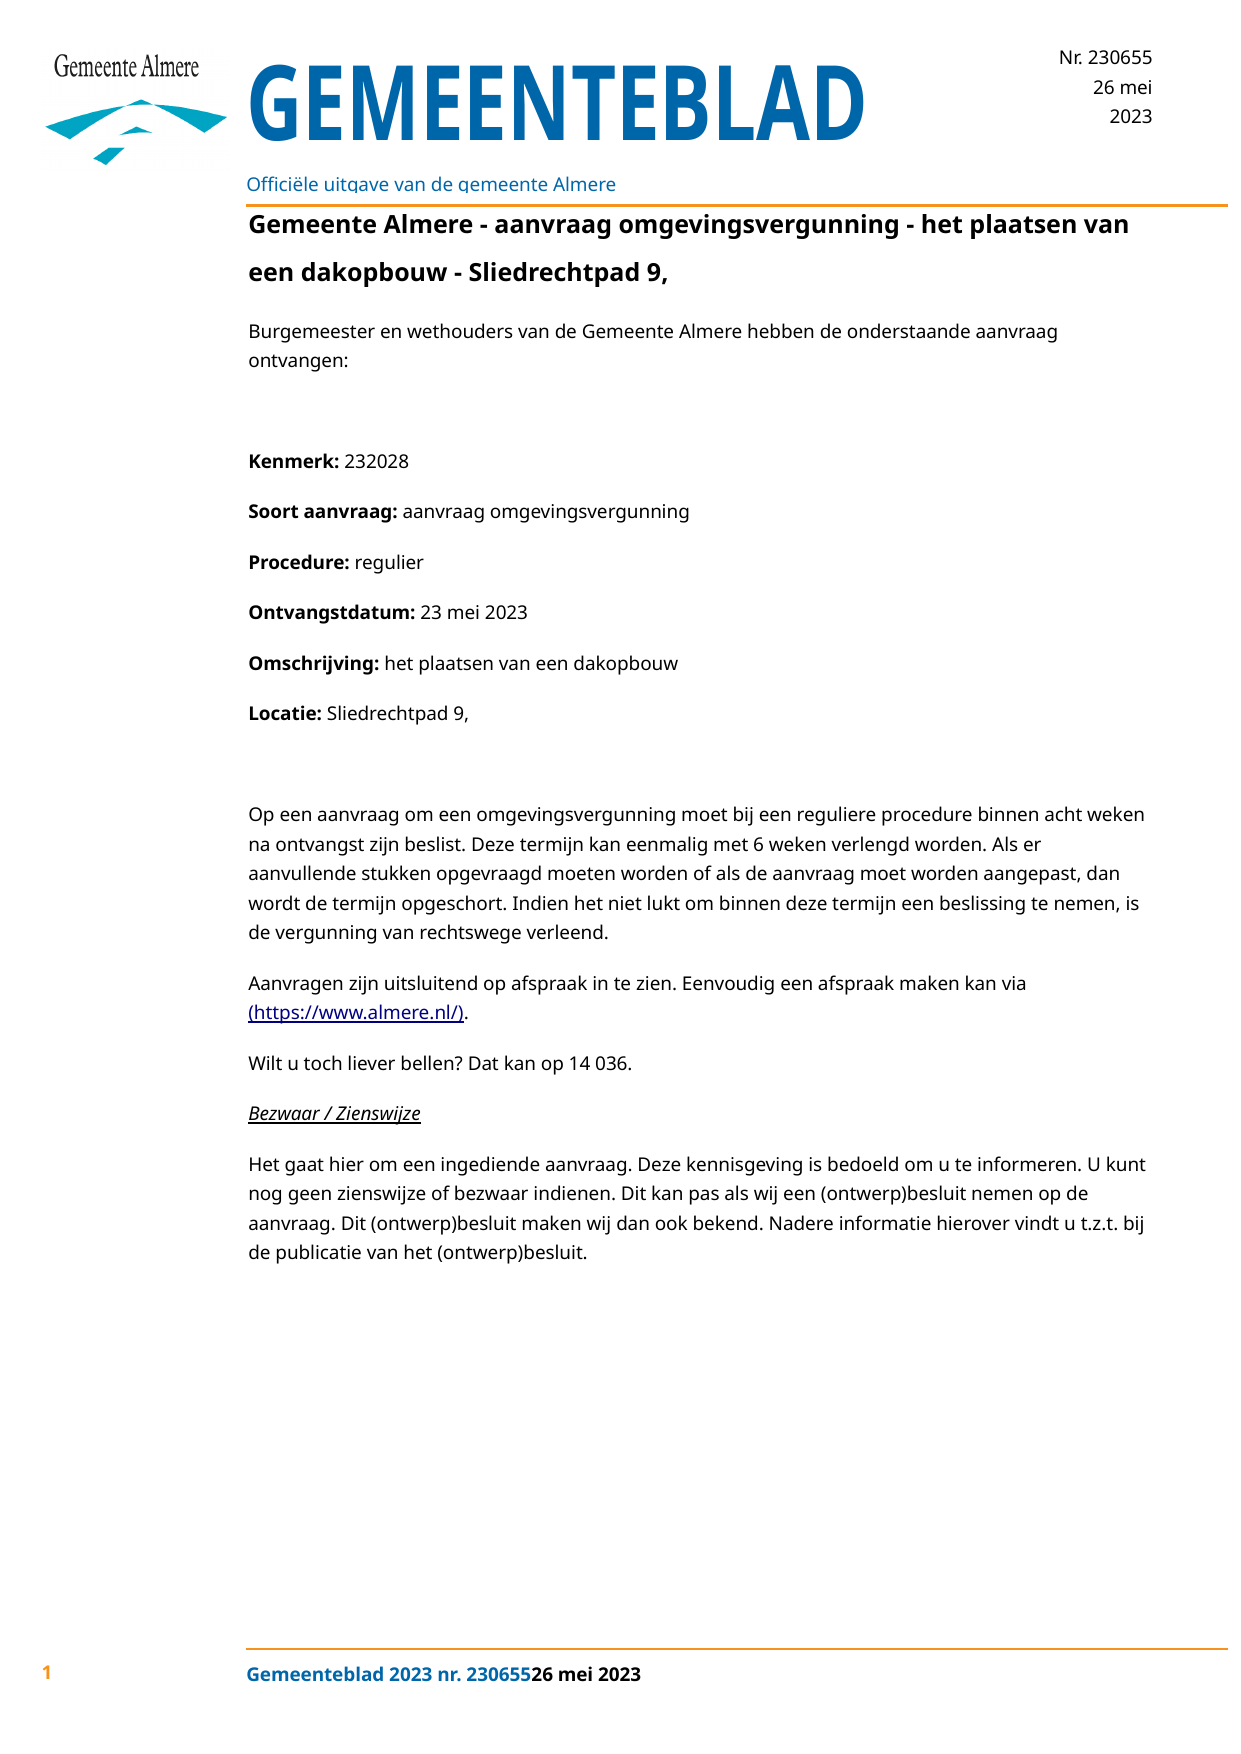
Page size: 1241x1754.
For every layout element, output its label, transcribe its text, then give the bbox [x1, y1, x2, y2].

text Het gaat hier om een ingediende aanvraag. Deze kennisgeving is bedoeld om u te informeren. U kunt nog geen zienswijze of bezwaar indienen. Dit kan pas als wij een (ontwerp)besluit nemen op de aanvraag. Dit (ontwerp)besluit maken wij dan ook bekend. Nadere informatie hierover vindt u t.z.t. bij de publicatie van het (ontwerp)besluit. [248, 1151, 1152, 1265]
text Op een aanvraag om een omgevingsvergunning moet bij een reguliere procedure binnen acht weken na ontvangst zijn beslist. Deze termijn kan eenmalig met 6 weken verlengd worden. Als er aanvullende stukken opgevraagd moeten worden of als de aanvraag moet worden aangepast, dan wordt de termijn opgeschort. Indien het niet lukt om binnen deze termijn een beslissing te nemen, is de vergunning van rechtswege verleend. [248, 801, 1152, 945]
text Wilt u toch liever bellen? Dat kan op 14 036. [248, 1050, 1152, 1076]
text Aanvragen zijn uitsluitend op afspraak in te zien. Eenvoudig een afspraak maken kan via (https://www.almere.nl/). [248, 970, 1152, 1025]
text Bezwaar / Zienswijze [248, 1100, 1152, 1126]
picture [41, 47, 231, 172]
text Omschrijving: het plaatsen van een dakopbouw [248, 650, 1152, 676]
text Procedure: regulier [248, 549, 1152, 575]
text Gemeente Almere - aanvraag omgevingsvergunning - het plaatsen van een dakopbouw - Sliedrechtpad 9, [248, 207, 1152, 288]
text Kenmerk: 232028 [248, 448, 1152, 474]
text Burgemeester en wethouders van de Gemeente Almere hebben de onderstaande aanvraag ontvangen: [248, 318, 1152, 373]
text Soort aanvraag: aanvraag omgevingsvergunning [248, 499, 1152, 524]
text Locatie: Sliedrechtpad 9, [248, 700, 1152, 726]
text Ontvangstdatum: 23 mei 2023 [248, 599, 1152, 625]
